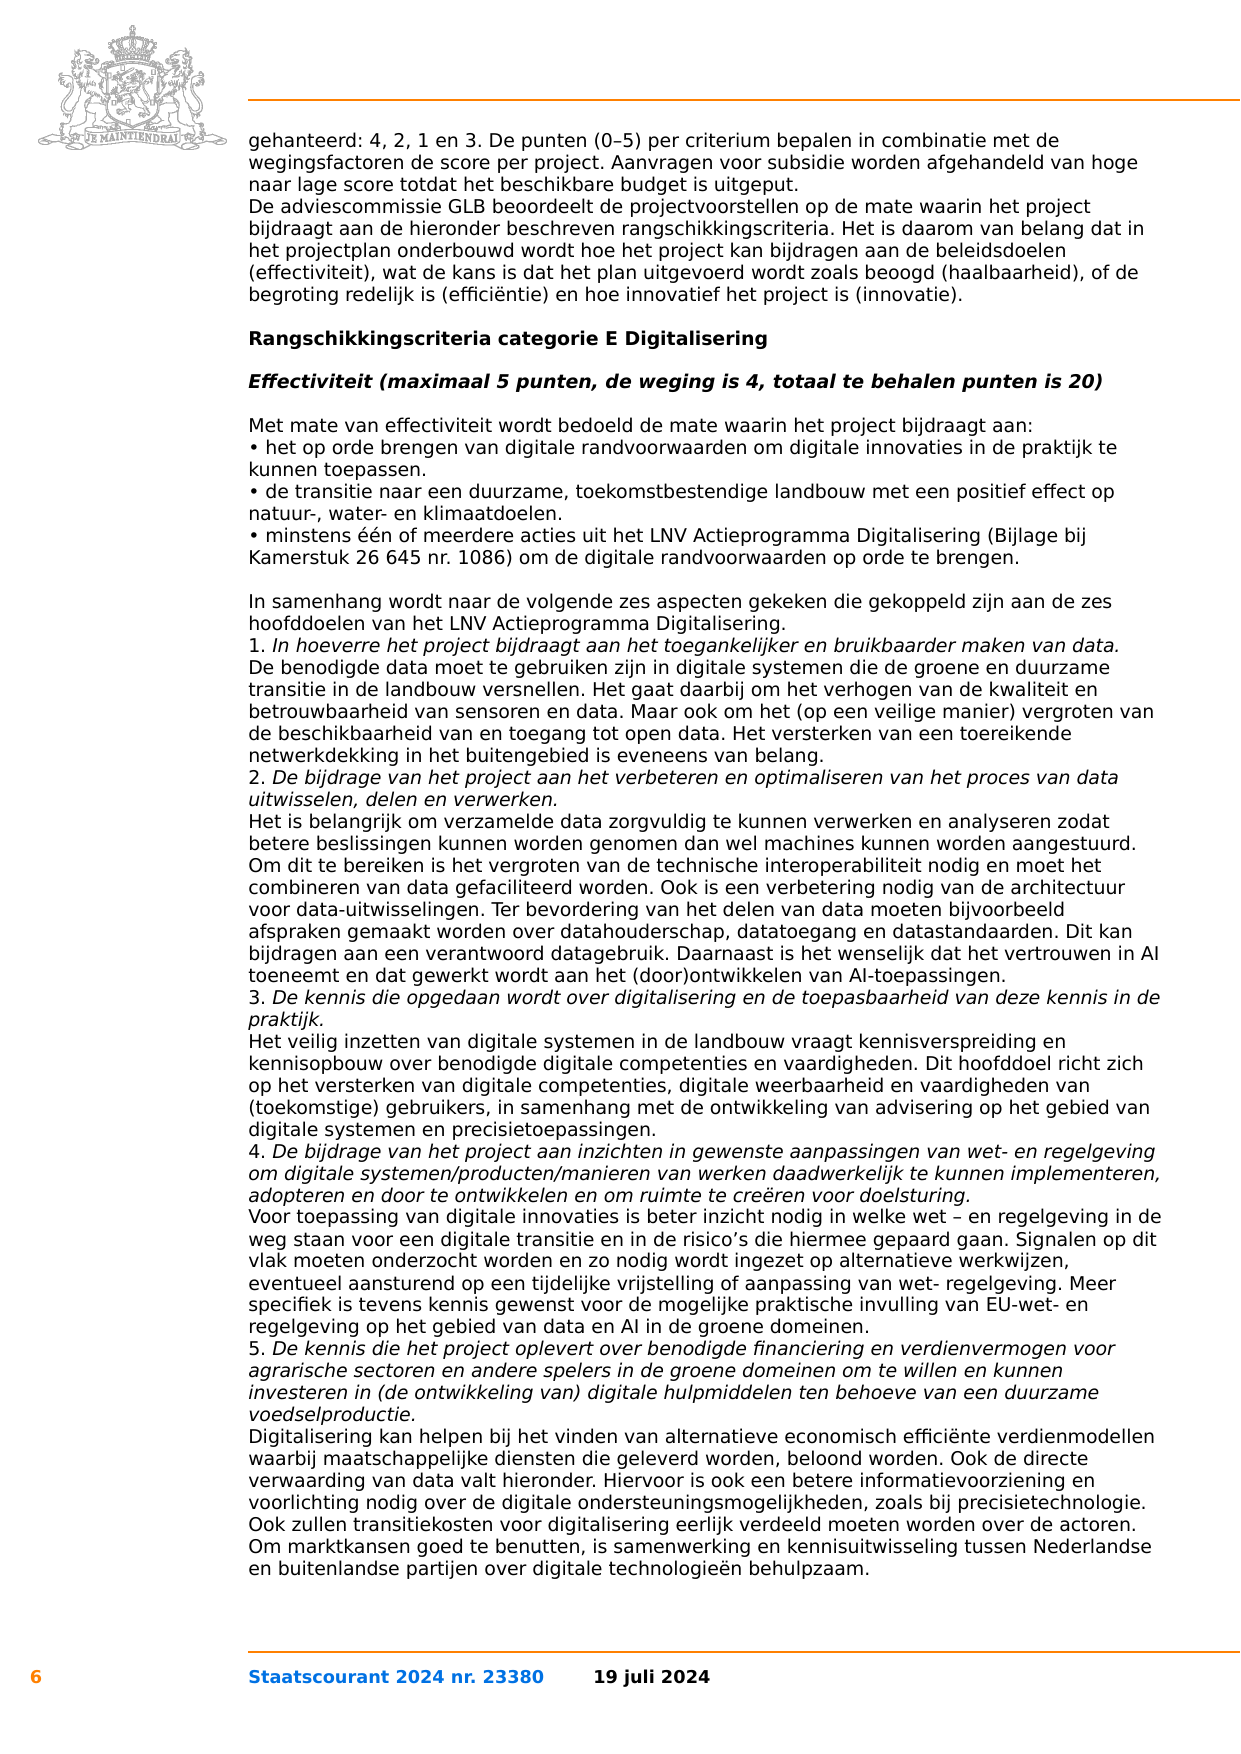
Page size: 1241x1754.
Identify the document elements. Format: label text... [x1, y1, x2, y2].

text Voor toepassing van digitale innovaties is beter inzicht nodig in welke wet – en regelgeving in de weg staan voor een digitale transitie en in de risico’s die hiermee gepaard gaan. Signalen op dit vlak moeten onderzocht worden en zo nodig wordt ingezet op alternatieve werkwijzen, eventueel aansturend op een tijdelijke vrijstelling of aanpassing van wet- regelgeving. Meer specifiek is tevens kennis gewenst voor de mogelijke praktische invulling van EU-wet- en regelgeving op het gebied van data en AI in de groene domeinen. [248, 1206, 1163, 1338]
text 2. De bijdrage van het project aan het verbeteren en optimaliseren van het proces van data uitwisselen, delen en verwerken. [248, 767, 1163, 811]
text 1. In hoeverre het project bijdraagt aan het toegankelijker en bruikbaarder maken van data. [248, 635, 1163, 657]
text • de transitie naar een duurzame, toekomstbestendige landbouw met een positief effect op natuur-, water- en klimaatdoelen. [248, 481, 1163, 525]
text De adviescommissie GLB beoordeelt de projectvoorstellen op de mate waarin het project bijdraagt aan de hieronder beschreven rangschikkingscriteria. Het is daarom van belang dat in het projectplan onderbouwd wordt hoe het project kan bijdragen aan de beleidsdoelen (effectiviteit), wat de kans is dat het plan uitgevoerd wordt zoals beoogd (haalbaarheid), of de begroting redelijk is (efficiëntie) en hoe innovatief het project is (innovatie). [248, 196, 1163, 306]
text • het op orde brengen van digitale randvoorwaarden om digitale innovaties in de praktijk te kunnen toepassen. [248, 437, 1163, 481]
text Het veilig inzetten van digitale systemen in de landbouw vraagt kennisverspreiding en kennisopbouw over benodigde digitale competenties en vaardigheden. Dit hoofddoel richt zich op het versterken van digitale competenties, digitale weerbaarheid en vaardigheden van (toekomstige) gebruikers, in samenhang met de ontwikkeling van advisering op het gebied van digitale systemen en precisietoepassingen. [248, 1031, 1163, 1141]
text Digitalisering kan helpen bij het vinden van alternatieve economisch efficiënte verdienmodellen waarbij maatschappelijke diensten die geleverd worden, beloond worden. Ook de directe verwaarding van data valt hieronder. Hiervoor is ook een betere informatievoorziening en voorlichting nodig over de digitale ondersteuningsmogelijkheden, zoals bij precisietechnologie. Ook zullen transitiekosten voor digitalisering eerlijk verdeeld moeten worden over de actoren. Om marktkansen goed te benutten, is samenwerking en kennisuitwisseling tussen Nederlandse en buitenlandse partijen over digitale technologieën behulpzaam. [248, 1426, 1163, 1580]
text De benodigde data moet te gebruiken zijn in digitale systemen die de groene en duurzame transitie in de landbouw versnellen. Het gaat daarbij om het verhogen van de kwaliteit en betrouwbaarheid van sensoren en data. Maar ook om het (op een veilige manier) vergroten van de beschikbaarheid van en toegang tot open data. Het versterken van een toereikende netwerkdekking in het buitengebied is eveneens van belang. [248, 657, 1163, 767]
text 3. De kennis die opgedaan wordt over digitalisering en de toepasbaarheid van deze kennis in de praktijk. [248, 987, 1163, 1031]
text • minstens één of meerdere acties uit het LNV Actieprogramma Digitalisering (Bijlage bij Kamerstuk 26 645 nr. 1086) om de digitale randvoorwaarden op orde te brengen. [248, 525, 1163, 569]
text gehanteerd: 4, 2, 1 en 3. De punten (0–5) per criterium bepalen in combinatie met de wegingsfactoren de score per project. Aanvragen voor subsidie worden afgehandeld van hoge naar lage score totdat het beschikbare budget is uitgeput. [248, 130, 1163, 196]
picture [38, 25, 227, 150]
text 4. De bijdrage van het project aan inzichten in gewenste aanpassingen van wet- en regelgeving om digitale systemen/producten/manieren van werken daadwerkelijk te kunnen implementeren, adopteren en door te ontwikkelen en om ruimte te creëren voor doelsturing. [248, 1141, 1163, 1206]
text 5. De kennis die het project oplevert over benodigde financiering en verdienvermogen voor agrarische sectoren en andere spelers in de groene domeinen om te willen en kunnen investeren in (de ontwikkeling van) digitale hulpmiddelen ten behoeve van een duurzame voedselproductie. [248, 1338, 1163, 1426]
text In samenhang wordt naar de volgende zes aspecten gekeken die gekoppeld zijn aan de zes hoofddoelen van het LNV Actieprogramma Digitalisering. [248, 591, 1163, 635]
subtitle Effectiviteit (maximaal 5 punten, de weging is 4, totaal te behalen punten is 20) [248, 371, 1163, 393]
subtitle Rangschikkingscriteria categorie E Digitalisering [248, 328, 1163, 349]
text Met mate van effectiviteit wordt bedoeld de mate waarin het project bijdraagt aan: [248, 415, 1163, 437]
text Het is belangrijk om verzamelde data zorgvuldig te kunnen verwerken en analyseren zodat betere beslissingen kunnen worden genomen dan wel machines kunnen worden aangestuurd. Om dit te bereiken is het vergroten van de technische interoperabiliteit nodig en moet het combineren van data gefaciliteerd worden. Ook is een verbetering nodig van de architectuur voor data-uitwisselingen. Ter bevordering van het delen van data moeten bijvoorbeeld afspraken gemaakt worden over datahouderschap, datatoegang en datastandaarden. Dit kan bijdragen aan een verantwoord datagebruik. Daarnaast is het wenselijk dat het vertrouwen in AI toeneemt en dat gewerkt wordt aan het (door)ontwikkelen van AI-toepassingen. [248, 811, 1163, 987]
